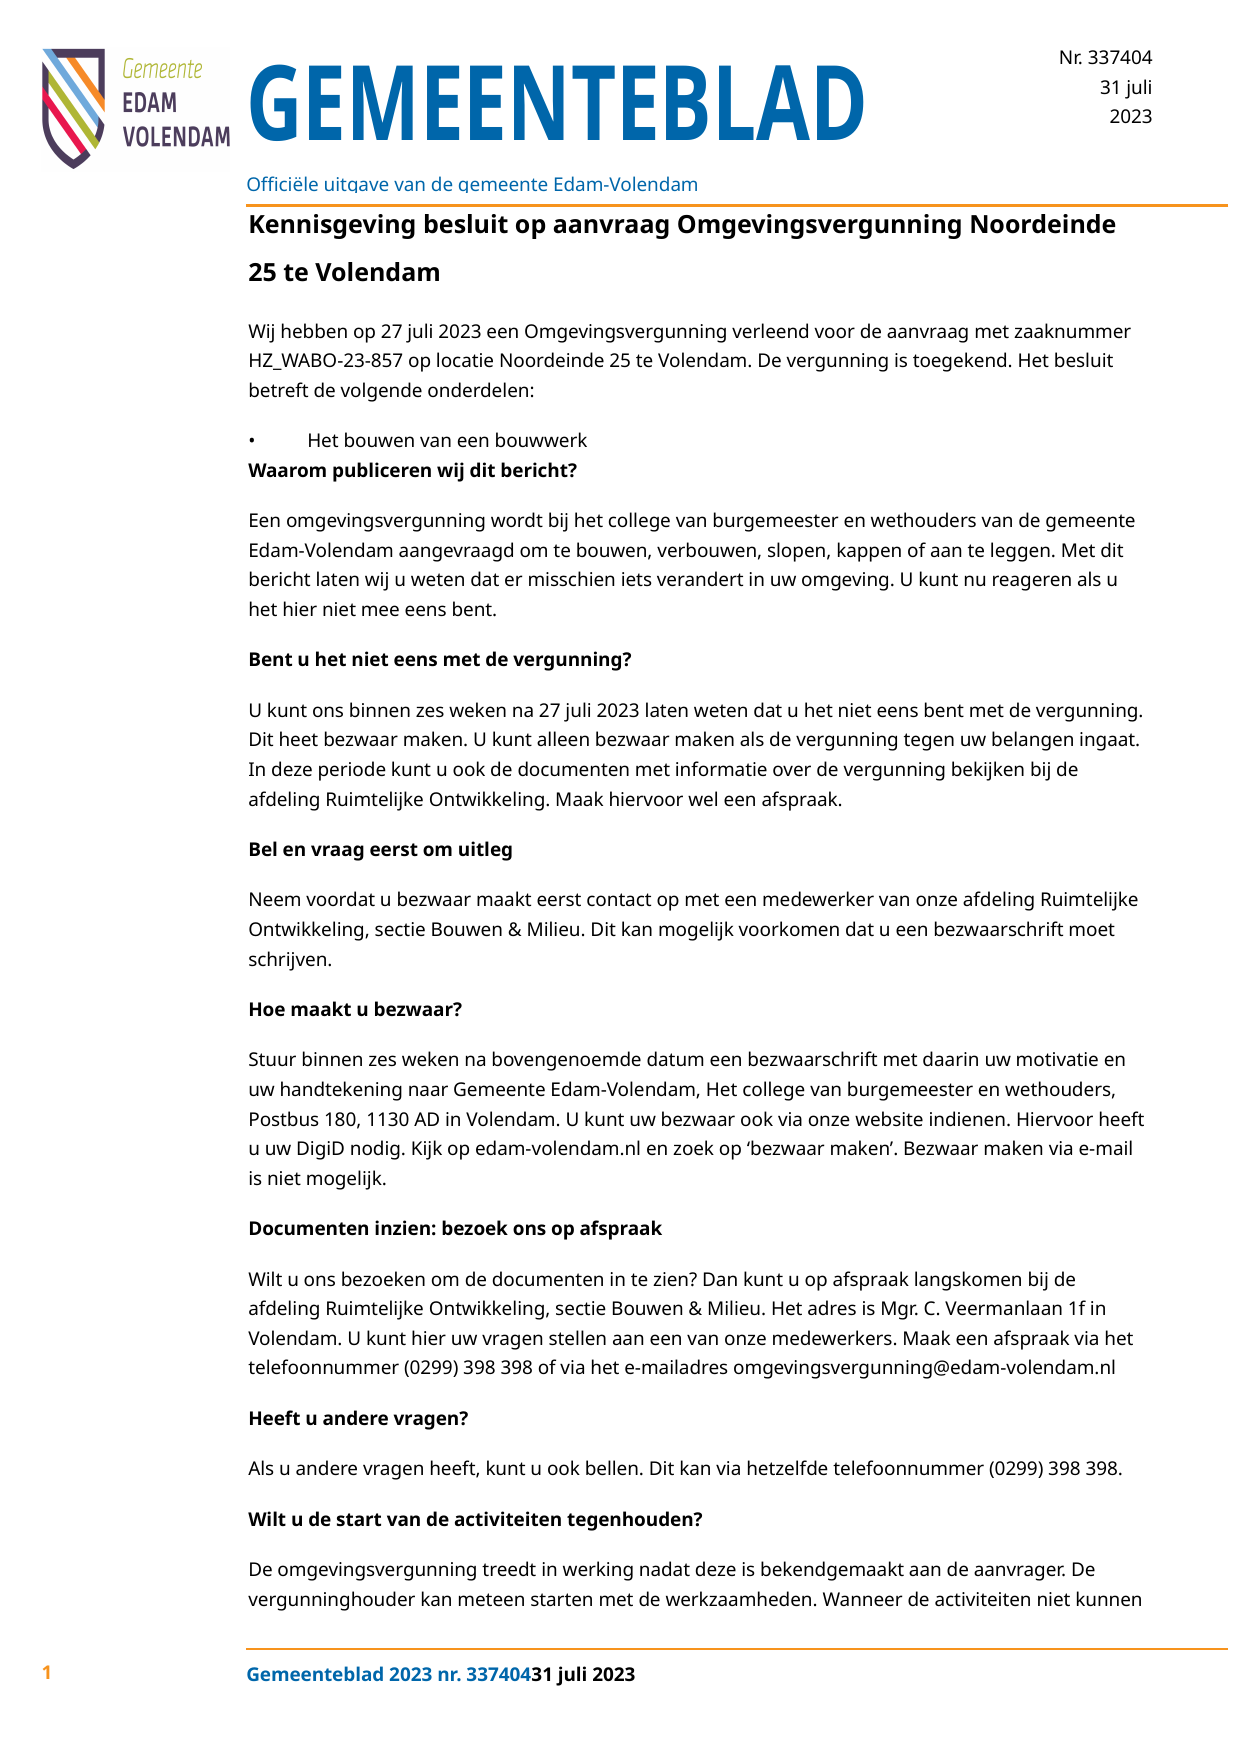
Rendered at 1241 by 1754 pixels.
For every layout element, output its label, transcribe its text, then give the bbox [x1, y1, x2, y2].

text Documenten inzien: bezoek ons op afspraak [248, 1215, 1152, 1241]
text Waarom publiceren wij dit bericht? [248, 457, 1152, 483]
text Heeft u andere vragen? [248, 1405, 1152, 1431]
text Wilt u de start van de activiteiten tegenhouden? [248, 1506, 1152, 1532]
text Neem voordat u bezwaar maakt eerst contact op met een medewerker van onze afdeling Ruimtelijke Ontwikkeling, sectie Bouwen & Milieu. Dit kan mogelijk voorkomen dat u een bezwaarschrift moet schrijven. [248, 887, 1152, 972]
picture [41, 47, 231, 172]
text De omgevingsvergunning treedt in werking nadat deze is bekendgemaakt aan de aanvrager. De vergunninghouder kan meteen starten met de werkzaamheden. Wanneer de activiteiten niet kunnen [248, 1556, 1152, 1612]
list Het bouwen van een bouwwerk [248, 427, 1152, 453]
text Hoe maakt u bezwaar? [248, 996, 1152, 1022]
text Als u andere vragen heeft, kunt u ook bellen. Dit kan via hetzelfde telefoonnummer (0299) 398 398. [248, 1455, 1152, 1481]
text Bent u het niet eens met de vergunning? [248, 647, 1152, 672]
text Een omgevingsvergunning wordt bij het college van burgemeester en wethouders van de gemeente Edam-Volendam aangevraagd om te bouwen, verbouwen, slopen, kappen of aan te leggen. Met dit bericht laten wij u weten dat er misschien iets verandert in uw omgeving. U kunt nu reageren als u het hier niet mee eens bent. [248, 507, 1152, 622]
text Kennisgeving besluit op aanvraag Omgevingsvergunning Noordeinde 25 te Volendam [248, 207, 1152, 288]
text Wij hebben op 27 juli 2023 een Omgevingsvergunning verleend voor de aanvraag met zaaknummer HZ_WABO-23-857 op locatie Noordeinde 25 te Volendam. De vergunning is toegekend. Het besluit betreft de volgende onderdelen: [248, 318, 1152, 403]
text Wilt u ons bezoeken om de documenten in te zien? Dan kunt u op afspraak langskomen bij de afdeling Ruimtelijke Ontwikkeling, sectie Bouwen & Milieu. Het adres is Mgr. C. Veermanlaan 1f in Volendam. U kunt hier uw vragen stellen aan een van onze medewerkers. Maak een afspraak via het telefoonnummer (0299) 398 398 of via het e-mailadres omgevingsvergunning@edam-volendam.nl [248, 1266, 1152, 1380]
text Bel en vraag eerst om uitleg [248, 836, 1152, 862]
text U kunt ons binnen zes weken na 27 juli 2023 laten weten dat u het niet eens bent met de vergunning. Dit heet bezwaar maken. U kunt alleen bezwaar maken als de vergunning tegen uw belangen ingaat. In deze periode kunt u ook de documenten met informatie over de vergunning bekijken bij de afdeling Ruimtelijke Ontwikkeling. Maak hiervoor wel een afspraak. [248, 697, 1152, 812]
text Stuur binnen zes weken na bovengenoemde datum een bezwaarschrift met daarin uw motivatie en uw handtekening naar Gemeente Edam-Volendam, Het college van burgemeester en wethouders, Postbus 180, 1130 AD in Volendam. U kunt uw bezwaar ook via onze website indienen. Hiervoor heeft u uw DigiD nodig. Kijk op edam-volendam.nl en zoek op ‘bezwaar maken’. Bezwaar maken via e-mail is niet mogelijk. [248, 1047, 1152, 1191]
